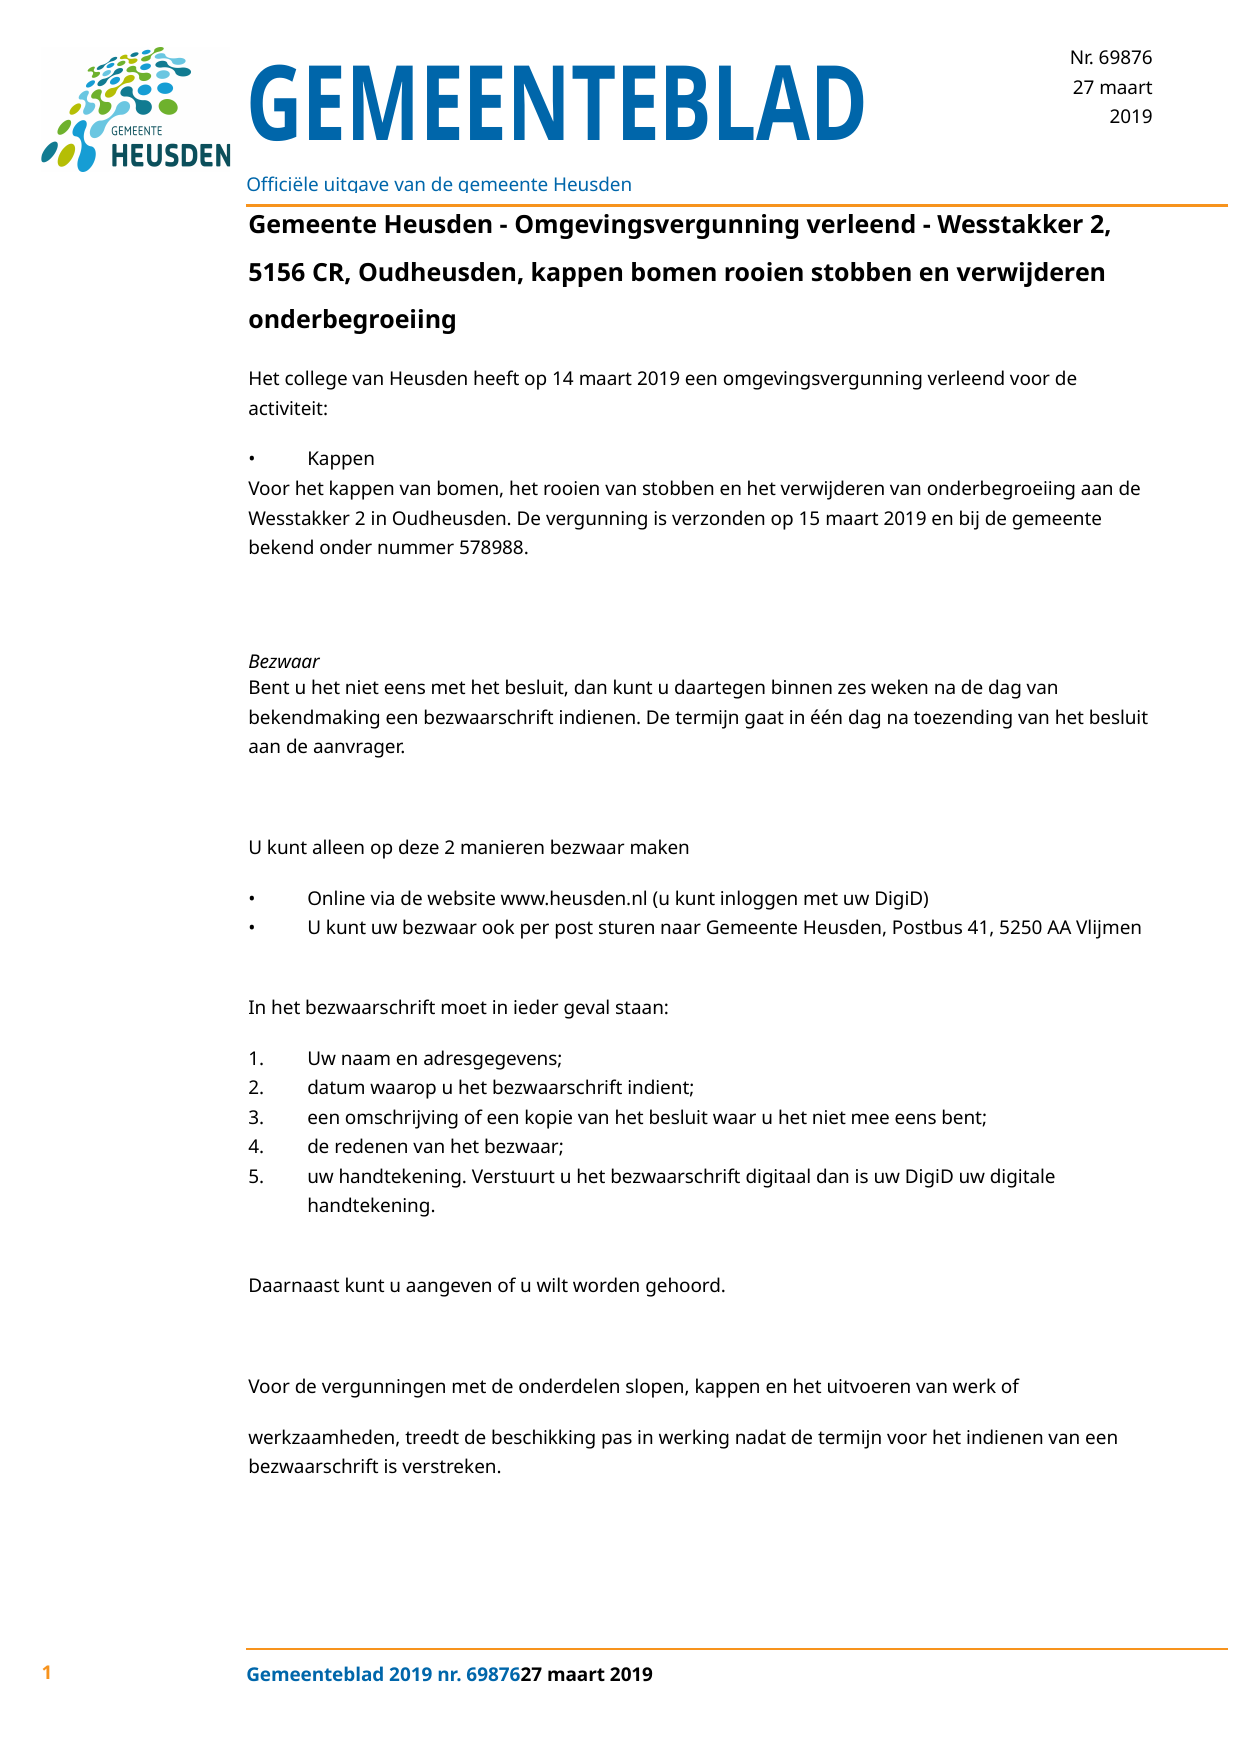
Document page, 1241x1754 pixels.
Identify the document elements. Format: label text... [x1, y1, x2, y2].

list U kunt uw bezwaar ook per post sturen naar Gemeente Heusden, Postbus 41, 5250 AA Vlijmen [248, 914, 1152, 940]
list datum waarop u het bezwaarschrift indient; [248, 1074, 1152, 1100]
text Daarnaast kunt u aangeven of u wilt worden gehoord. [248, 1273, 1152, 1298]
text U kunt alleen op deze 2 manieren bezwaar maken [248, 834, 1152, 860]
picture [41, 47, 231, 172]
text Bezwaar [248, 649, 1152, 674]
list Kappen [248, 446, 1152, 471]
list de redenen van het bezwaar; [248, 1133, 1152, 1159]
list een omschrijving of een kopie van het besluit waar u het niet mee eens bent; [248, 1104, 1152, 1130]
text In het bezwaarschrift moet in ieder geval staan: [248, 994, 1152, 1020]
list Online via de website www.heusden.nl (u kunt inloggen met uw DigiD) [248, 885, 1152, 911]
text werkzaamheden, treedt de beschikking pas in werking nadat de termijn voor het indienen van een bezwaarschrift is verstreken. [248, 1424, 1152, 1479]
text Het college van Heusden heeft op 14 maart 2019 een omgevingsvergunning verleend voor de activiteit: [248, 366, 1152, 421]
list uw handtekening. Verstuurt u het bezwaarschrift digitaal dan is uw DigiD uw digitale handtekening. [248, 1163, 1152, 1218]
text Gemeente Heusden - Omgevingsvergunning verleend - Wesstakker 2, 5156 CR, Oudheusden, kappen bomen rooien stobben en verwijderen onderbegroeiing [248, 207, 1152, 336]
text Bent u het niet eens met het besluit, dan kunt u daartegen binnen zes weken na de dag van bekendmaking een bezwaarschrift indienen. De termijn gaat in één dag na toezending van het besluit aan de aanvrager. [248, 674, 1152, 759]
list Uw naam en adresgegevens; [248, 1045, 1152, 1071]
text Voor de vergunningen met de onderdelen slopen, kappen en het uitvoeren van werk of [248, 1373, 1152, 1399]
text Voor het kappen van bomen, het rooien van stobben en het verwijderen van onderbegroeiing aan de Wesstakker 2 in Oudheusden. De vergunning is verzonden op 15 maart 2019 en bij de gemeente bekend onder nummer 578988. [248, 475, 1152, 560]
